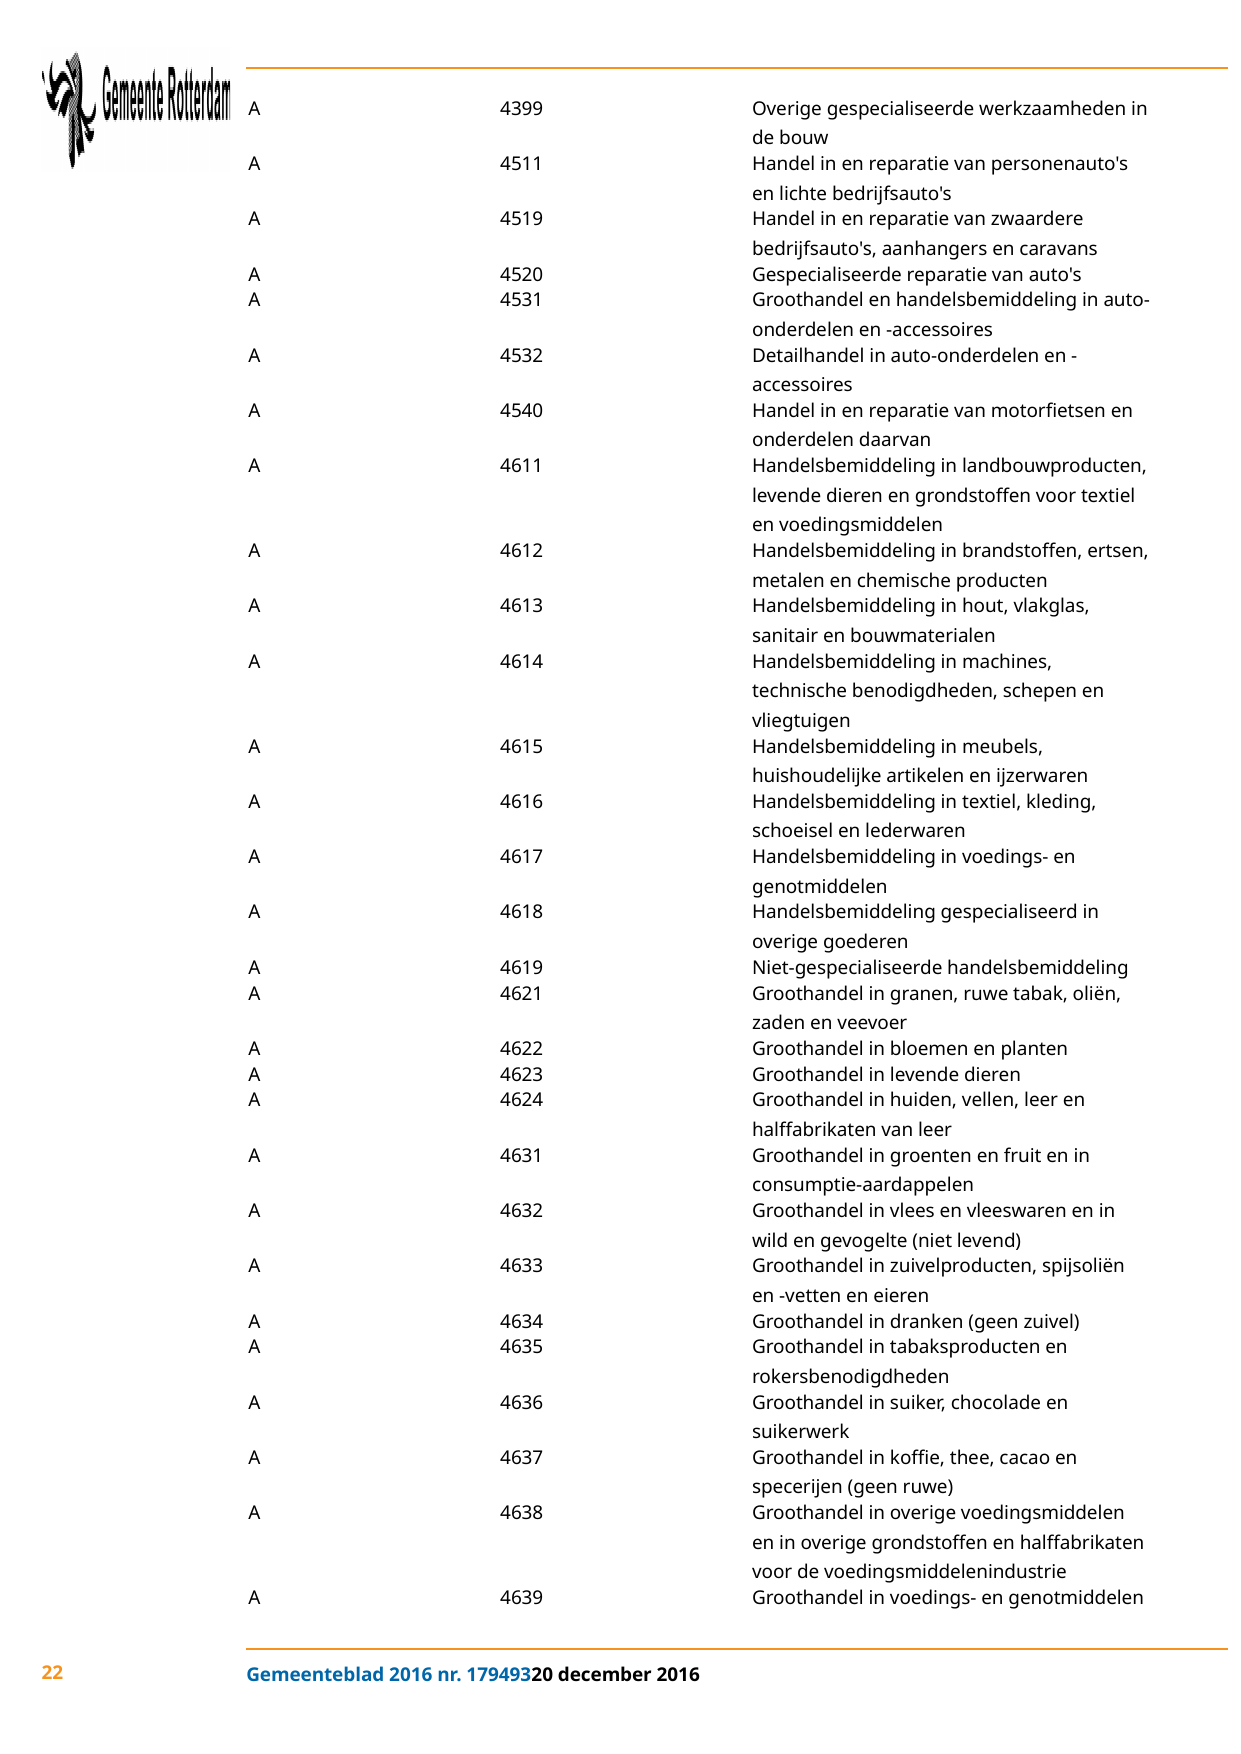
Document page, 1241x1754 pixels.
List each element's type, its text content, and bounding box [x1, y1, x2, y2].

table_cell A [248, 1500, 500, 1584]
table_cell 4612 [500, 537, 752, 593]
table_cell 4621 [500, 980, 752, 1035]
table_cell Handelsbemiddeling in brandstoffen, ertsen, metalen en chemische producten [752, 537, 1152, 593]
table_cell Groothandel in zuivelproducten, spijsoliën en -vetten en eieren [752, 1253, 1152, 1308]
table_cell Handel in en reparatie van personenauto's en lichte bedrijfsauto's [752, 150, 1152, 205]
table_cell A [248, 648, 500, 733]
table_cell 4639 [500, 1584, 752, 1610]
table_cell 4637 [500, 1444, 752, 1499]
table_cell 4631 [500, 1142, 752, 1197]
table_cell A [248, 1389, 500, 1444]
table_cell 4540 [500, 397, 752, 452]
table_cell A [248, 844, 500, 899]
table_cell 4531 [500, 286, 752, 342]
table_cell Groothandel in granen, ruwe tabak, oliën, zaden en veevoer [752, 980, 1152, 1035]
table_cell Groothandel in vlees en vleeswaren en in wild en gevogelte (niet levend) [752, 1197, 1152, 1252]
table_cell Detailhandel in auto-onderdelen en -accessoires [752, 342, 1152, 397]
table_cell 4399 [500, 95, 752, 150]
table_cell A [248, 1584, 500, 1610]
table_cell Groothandel en handelsbemiddeling in auto-onderdelen en -accessoires [752, 286, 1152, 342]
table_cell 4532 [500, 342, 752, 397]
table_cell 4511 [500, 150, 752, 205]
table_cell A [248, 1444, 500, 1499]
table_cell A [248, 150, 500, 205]
picture [41, 47, 231, 172]
table_cell Handel in en reparatie van zwaardere bedrijfsauto's, aanhangers en caravans [752, 205, 1152, 261]
table_cell A [248, 1142, 500, 1197]
table_cell 4613 [500, 593, 752, 648]
table_cell 4633 [500, 1253, 752, 1308]
table_cell Handelsbemiddeling in machines, technische benodigdheden, schepen en vliegtuigen [752, 648, 1152, 733]
table_cell 4624 [500, 1087, 752, 1142]
table_cell Groothandel in koffie, thee, cacao en specerijen (geen ruwe) [752, 1444, 1152, 1499]
table_cell 4616 [500, 788, 752, 843]
table_cell A [248, 1061, 500, 1087]
table_cell A [248, 286, 500, 342]
table_cell Handel in en reparatie van motorfietsen en onderdelen daarvan [752, 397, 1152, 452]
table_cell A [248, 1253, 500, 1308]
table_cell A [248, 537, 500, 593]
table_cell A [248, 593, 500, 648]
table_cell A [248, 1334, 500, 1389]
table_cell Handelsbemiddeling in meubels, huishoudelijke artikelen en ijzerwaren [752, 733, 1152, 788]
table_cell Handelsbemiddeling in voedings- en genotmiddelen [752, 844, 1152, 899]
table_cell 4618 [500, 899, 752, 954]
table_cell 4615 [500, 733, 752, 788]
table_cell A [248, 205, 500, 261]
table_cell A [248, 1087, 500, 1142]
table_cell A [248, 899, 500, 954]
table_cell Groothandel in overige voedingsmiddelen en in overige grondstoffen en halffabrikaten voor de voedingsmiddelenindustrie [752, 1500, 1152, 1584]
table_cell 4611 [500, 453, 752, 537]
table_cell Handelsbemiddeling in hout, vlakglas, sanitair en bouwmaterialen [752, 593, 1152, 648]
table_cell 4632 [500, 1197, 752, 1252]
table_cell 4622 [500, 1035, 752, 1061]
table_cell A [248, 397, 500, 452]
table_cell Niet-gespecialiseerde handelsbemiddeling [752, 954, 1152, 980]
table_cell Groothandel in levende dieren [752, 1061, 1152, 1087]
table_cell Gespecialiseerde reparatie van auto's [752, 261, 1152, 286]
table_cell 4623 [500, 1061, 752, 1087]
table_cell Groothandel in voedings- en genotmiddelen [752, 1584, 1152, 1610]
table_cell Groothandel in groenten en fruit en in consumptie-aardappelen [752, 1142, 1152, 1197]
table_cell 4619 [500, 954, 752, 980]
table_cell A [248, 95, 500, 150]
table_cell 4638 [500, 1500, 752, 1584]
table_cell A [248, 261, 500, 286]
table_cell Handelsbemiddeling in textiel, kleding, schoeisel en lederwaren [752, 788, 1152, 843]
table_cell 4519 [500, 205, 752, 261]
table_cell Groothandel in tabaksproducten en rokersbenodigdheden [752, 1334, 1152, 1389]
table_cell A [248, 342, 500, 397]
table_cell Groothandel in bloemen en planten [752, 1035, 1152, 1061]
table_cell Groothandel in suiker, chocolade en suikerwerk [752, 1389, 1152, 1444]
table_cell A [248, 453, 500, 537]
table_cell A [248, 733, 500, 788]
table_cell Groothandel in dranken (geen zuivel) [752, 1308, 1152, 1333]
table_cell 4635 [500, 1334, 752, 1389]
table_cell 4636 [500, 1389, 752, 1444]
table_cell 4520 [500, 261, 752, 286]
table_cell Handelsbemiddeling in landbouwproducten, levende dieren en grondstoffen voor textiel en voedingsmiddelen [752, 453, 1152, 537]
table_cell A [248, 1308, 500, 1333]
table_cell 4634 [500, 1308, 752, 1333]
table_cell A [248, 1197, 500, 1252]
table_cell Handelsbemiddeling gespecialiseerd in overige goederen [752, 899, 1152, 954]
table_cell 4617 [500, 844, 752, 899]
table_cell A [248, 954, 500, 980]
table_cell 4614 [500, 648, 752, 733]
table_cell A [248, 788, 500, 843]
table_cell A [248, 980, 500, 1035]
table_cell Groothandel in huiden, vellen, leer en halffabrikaten van leer [752, 1087, 1152, 1142]
table_cell Overige gespecialiseerde werkzaamheden in de bouw [752, 95, 1152, 150]
table_cell A [248, 1035, 500, 1061]
